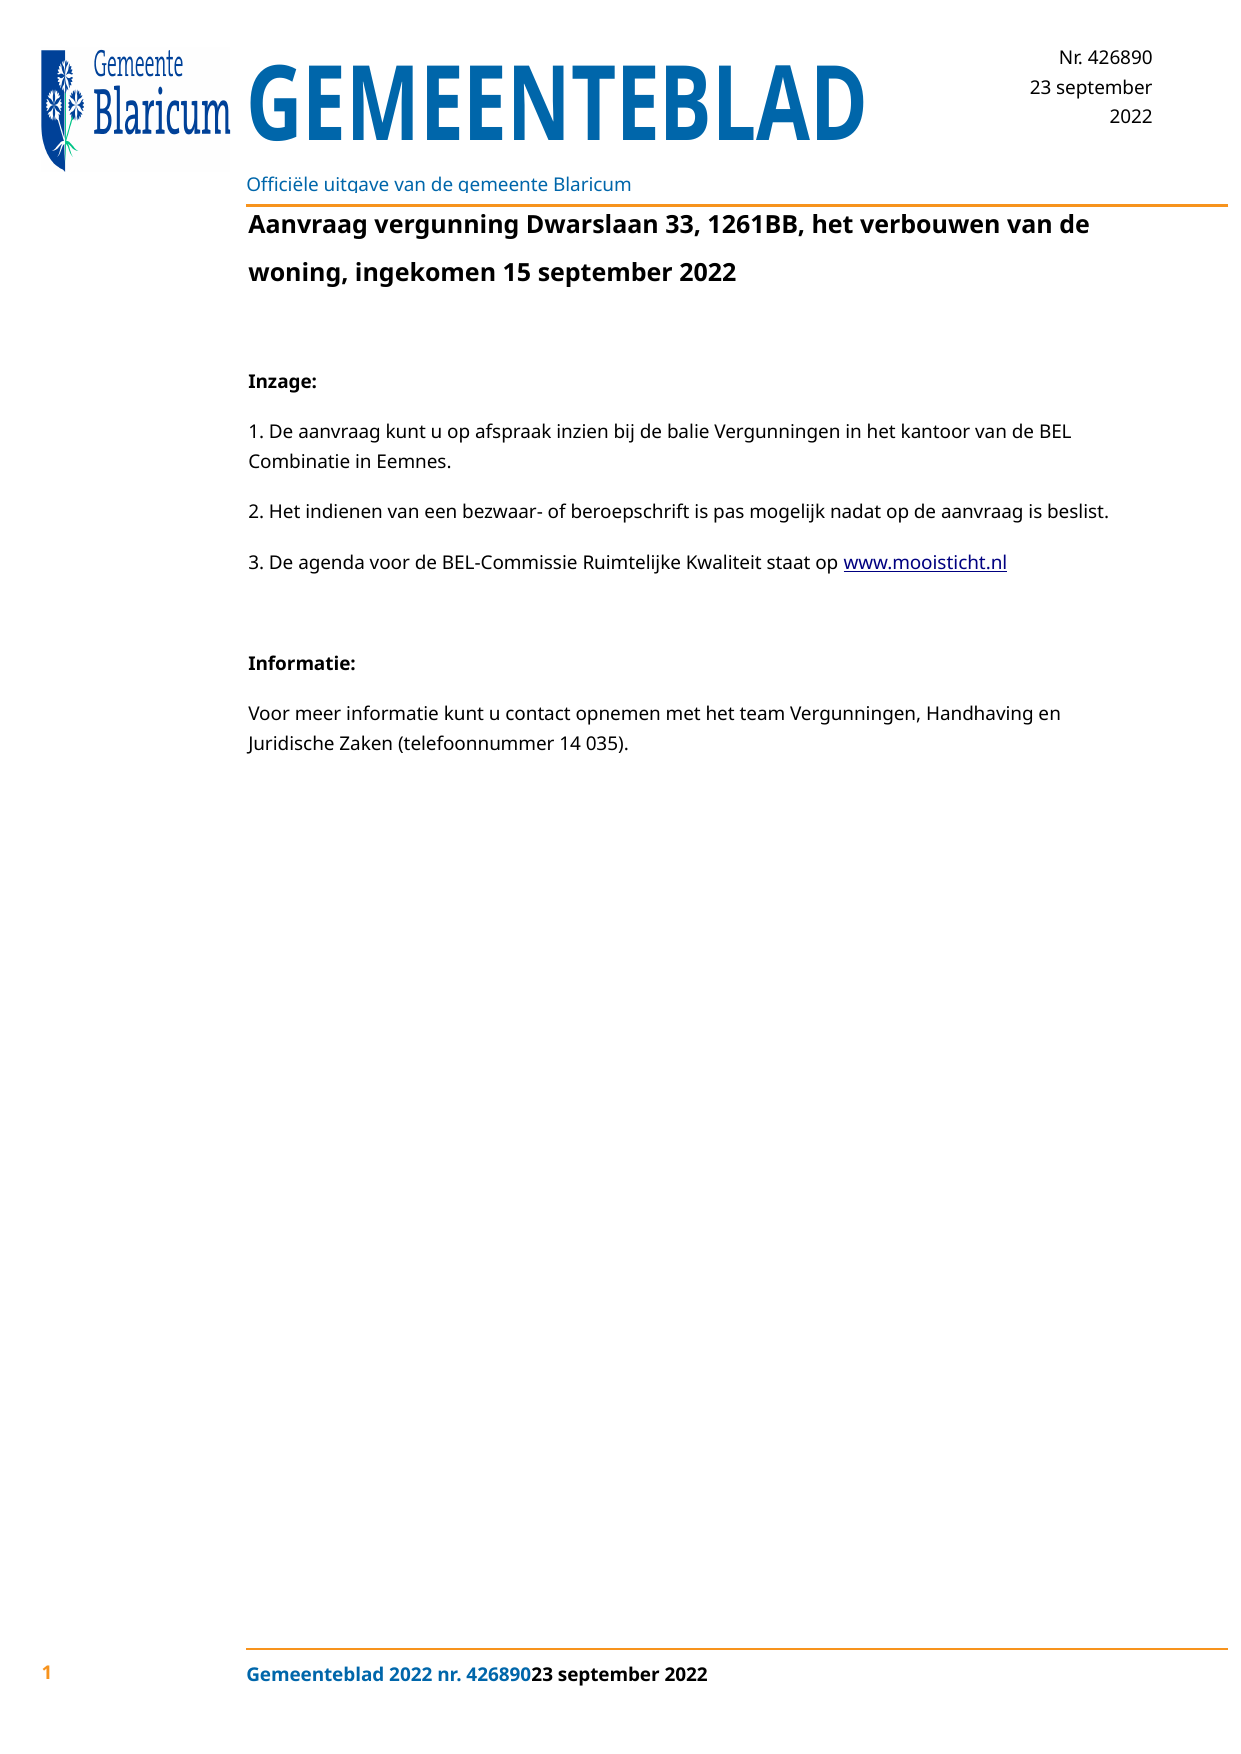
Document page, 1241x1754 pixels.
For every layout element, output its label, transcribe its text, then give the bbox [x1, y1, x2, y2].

picture [41, 47, 231, 172]
text 2. Het indienen van een bezwaar- of beroepschrift is pas mogelijk nadat op de aanvraag is beslist. [248, 499, 1152, 524]
text Inzage: [248, 368, 1152, 394]
text Voor meer informatie kunt u contact opnemen met het team Vergunningen, Handhaving en Juridische Zaken (telefoonnummer 14 035). [248, 700, 1152, 756]
text 3. De agenda voor de BEL-Commissie Ruimtelijke Kwaliteit staat op www.mooisticht.nl [248, 549, 1152, 575]
text Aanvraag vergunning Dwarslaan 33, 1261BB, het verbouwen van de woning, ingekomen 15 september 2022 [248, 207, 1152, 288]
text 1. De aanvraag kunt u op afspraak inzien bij de balie Vergunningen in het kantoor van de BEL Combinatie in Eemnes. [248, 419, 1152, 474]
text Informatie: [248, 650, 1152, 676]
